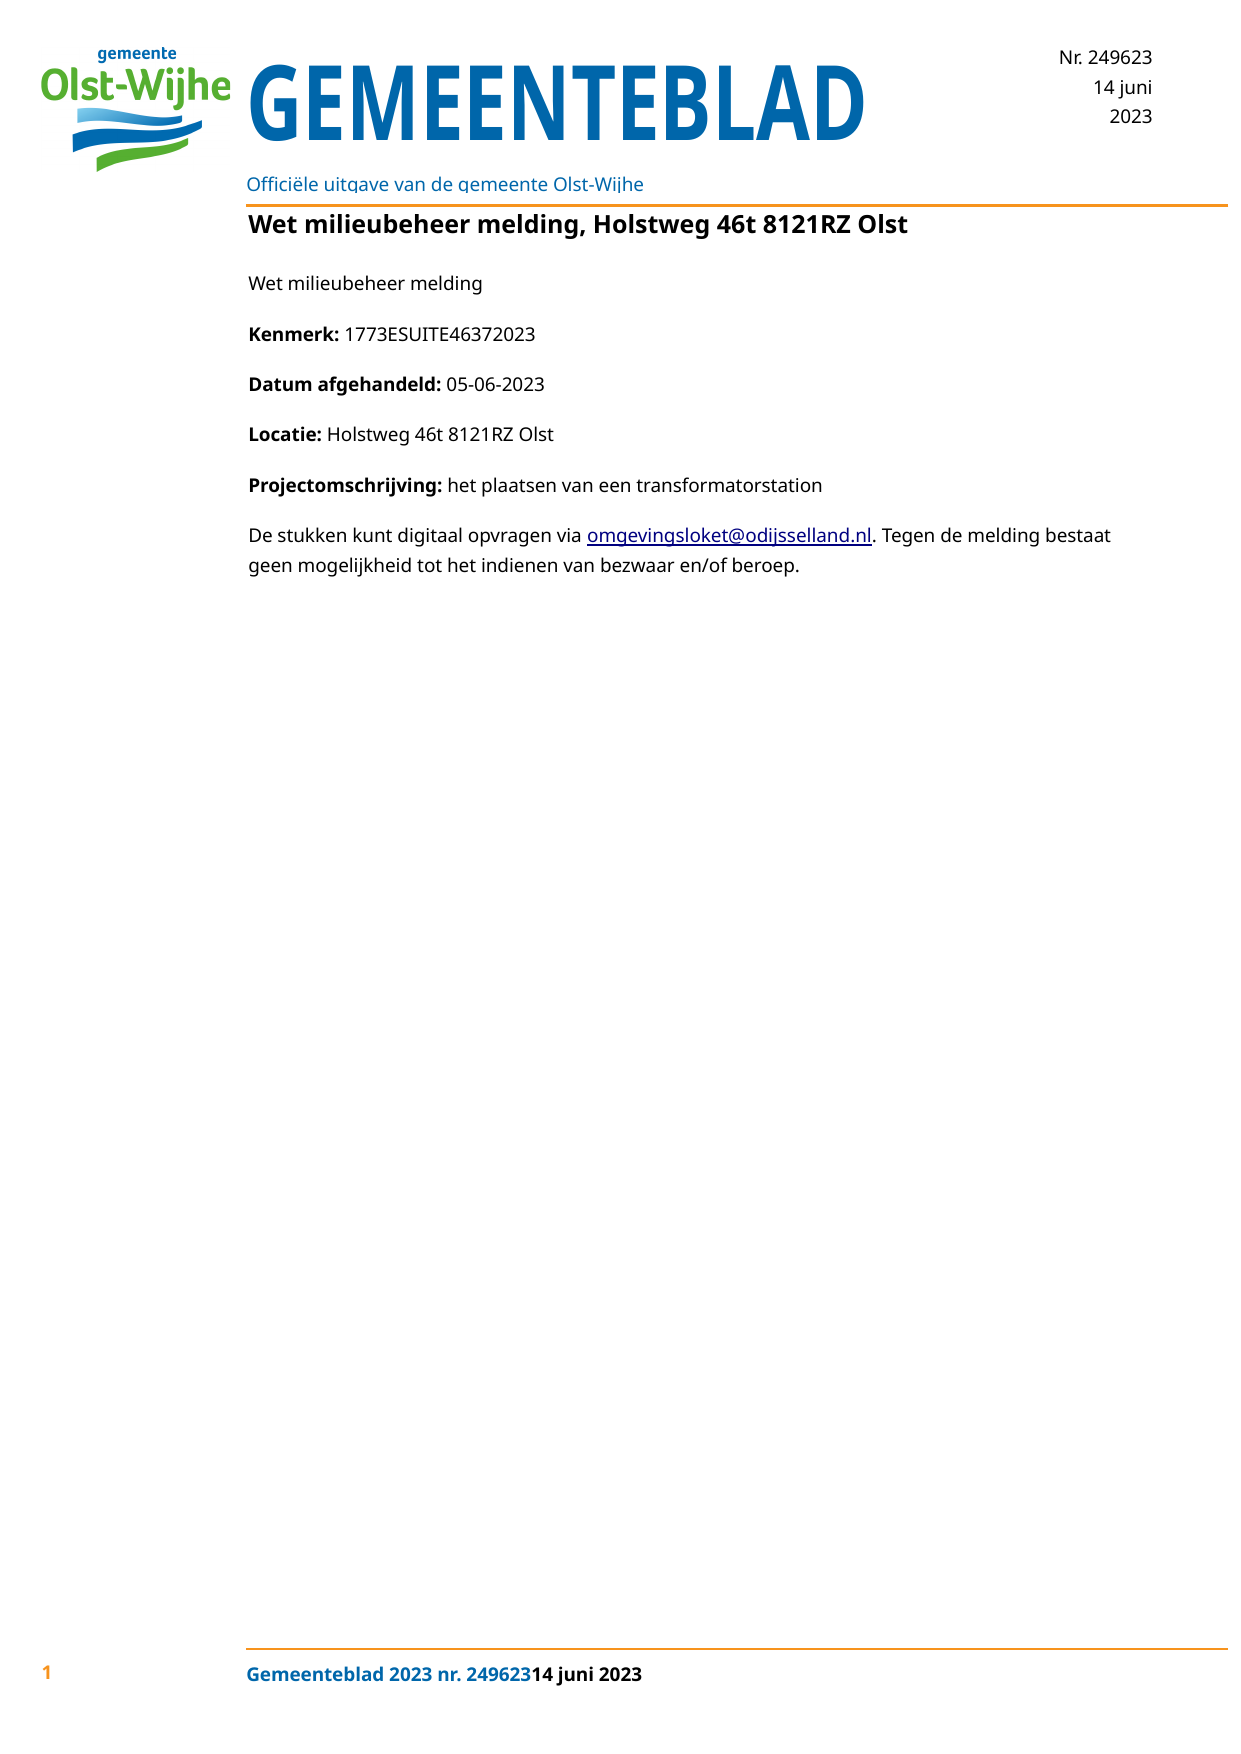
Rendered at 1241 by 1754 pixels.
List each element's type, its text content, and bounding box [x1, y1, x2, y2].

text De stukken kunt digitaal opvragen via omgevingsloket@odijsselland.nl. Tegen de melding bestaat geen mogelijkheid tot het indienen van bezwaar en/of beroep. [248, 522, 1152, 578]
text Kenmerk: 1773ESUITE46372023 [248, 321, 1152, 346]
text Projectomschrijving: het plaatsen van een transformatorstation [248, 472, 1152, 498]
picture [41, 47, 231, 172]
text Locatie: Holstweg 46t 8121RZ Olst [248, 422, 1152, 447]
text Wet milieubeheer melding, Holstweg 46t 8121RZ Olst [248, 207, 1152, 241]
text Wet milieubeheer melding [248, 270, 1152, 296]
text Datum afgehandeld: 05-06-2023 [248, 371, 1152, 397]
